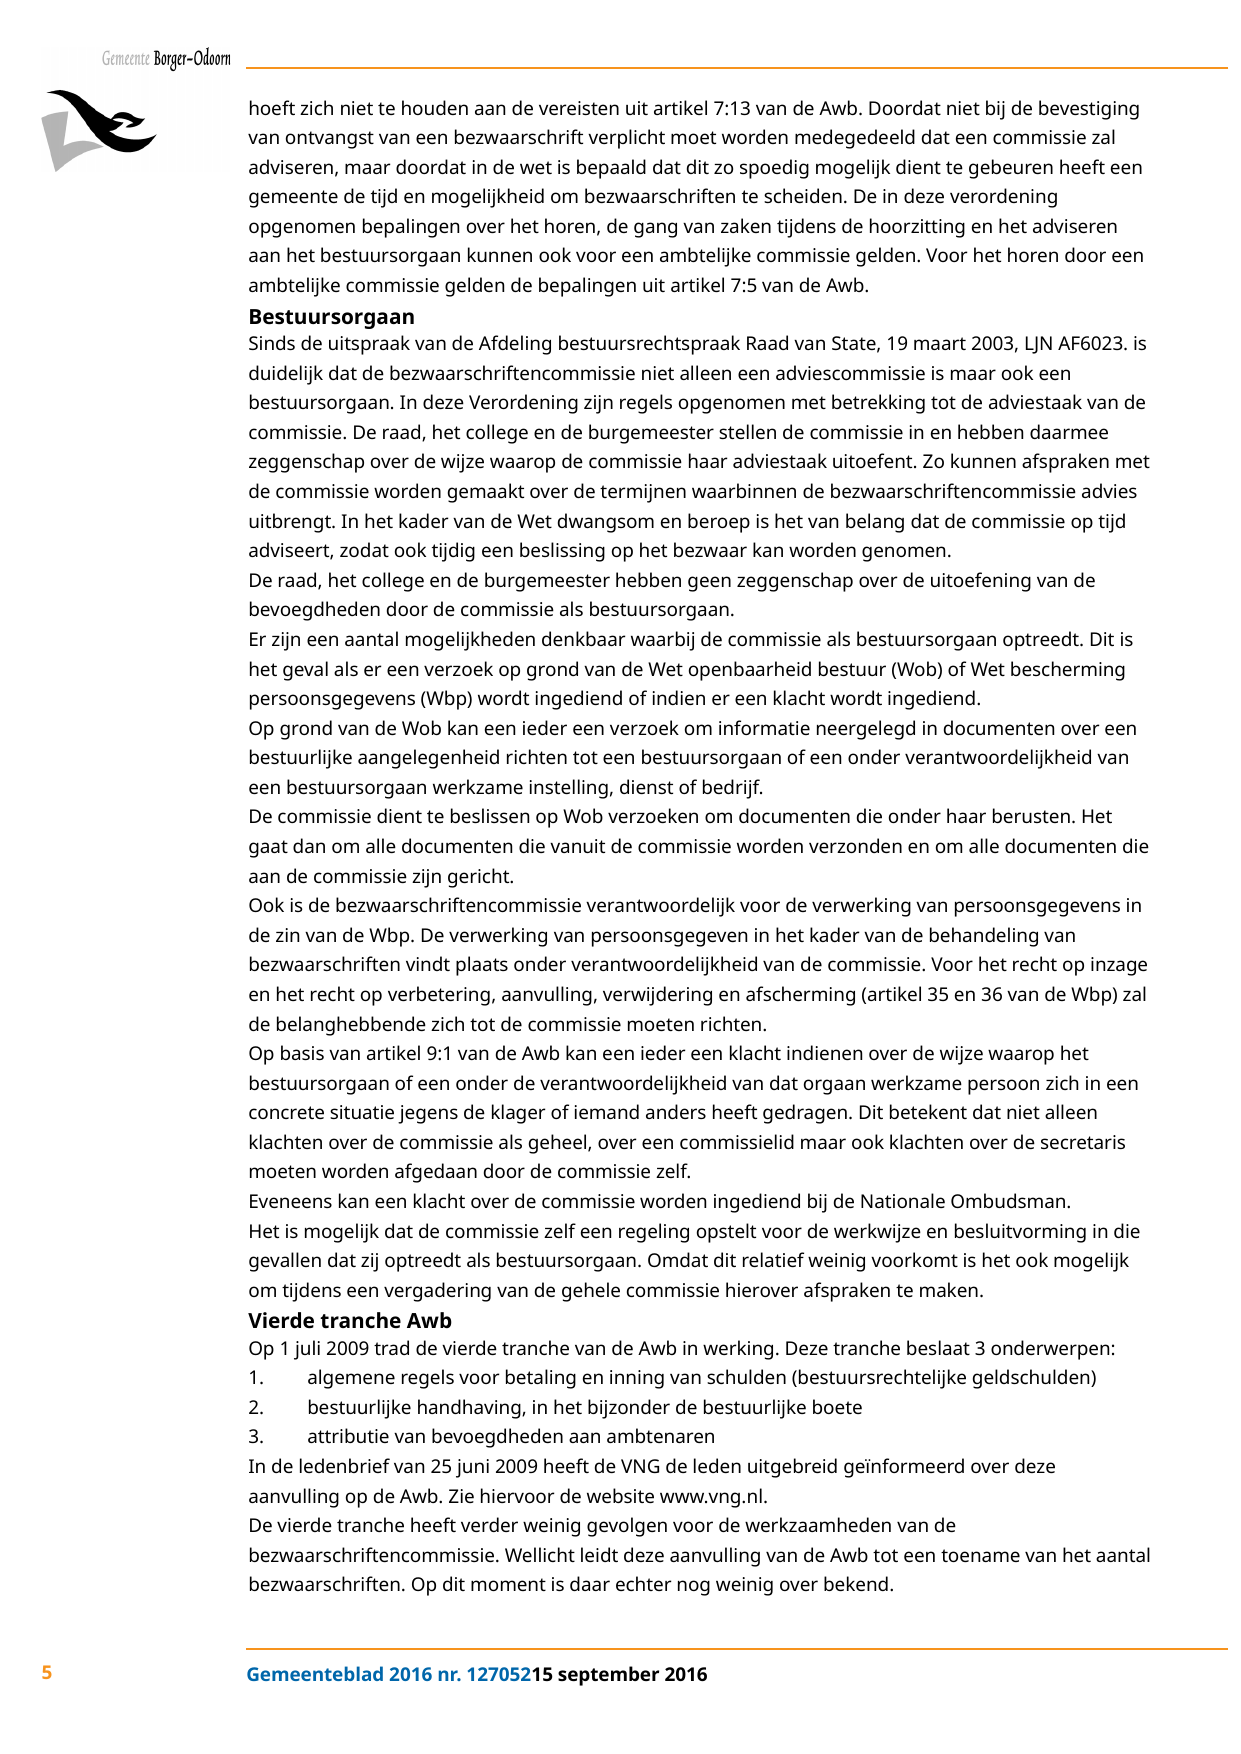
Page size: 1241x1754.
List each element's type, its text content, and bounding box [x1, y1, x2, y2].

text Eveneens kan een klacht over de commissie worden ingediend bij de Nationale Ombudsman. [248, 1188, 1152, 1214]
list attributie van bevoegdheden aan ambtenaren [248, 1424, 1152, 1449]
text In de ledenbrief van 25 juni 2009 heeft de VNG de leden uitgebreid geïnformeerd over deze aanvulling op de Awb. Zie hiervoor de website www.vng.nl. [248, 1453, 1152, 1509]
text Op basis van artikel 9:1 van de Awb kan een ieder een klacht indienen over de wijze waarop het bestuursorgaan of een onder de verantwoordelijkheid van dat orgaan werkzame persoon zich in een concrete situatie jegens de klager of iemand anders heeft gedragen. Dit betekent dat niet alleen klachten over de commissie als geheel, over een commissielid maar ook klachten over de secretaris moeten worden afgedaan door de commissie zelf. [248, 1040, 1152, 1184]
text De vierde tranche heeft verder weinig gevolgen voor de werkzaamheden van de bezwaarschriftencommissie. Wellicht leidt deze aanvulling van de Awb tot een toename van het aantal bezwaarschriften. Op dit moment is daar echter nog weinig over bekend. [248, 1512, 1152, 1597]
text Vierde tranche Awb [248, 1307, 1152, 1335]
text Ook is de bezwaarschriftencommissie verantwoordelijk voor de verwerking van persoonsgegevens in de zin van de Wbp. De verwerking van persoonsgegeven in het kader van de behandeling van bezwaarschriften vindt plaats onder verantwoordelijkheid van de commissie. Voor het recht op inzage en het recht op verbetering, aanvulling, verwijdering en afscherming (artikel 35 en 36 van de Wbp) zal de belanghebbende zich tot de commissie moeten richten. [248, 892, 1152, 1036]
text Het is mogelijk dat de commissie zelf een regeling opstelt voor de werkwijze en besluitvorming in die gevallen dat zij optreedt als bestuursorgaan. Omdat dit relatief weinig voorkomt is het ook mogelijk om tijdens een vergadering van de gehele commissie hierover afspraken te maken. [248, 1218, 1152, 1303]
picture [41, 47, 231, 172]
text Er zijn een aantal mogelijkheden denkbaar waarbij de commissie als bestuursorgaan optreedt. Dit is het geval als er een verzoek op grond van de Wet openbaarheid bestuur (Wob) of Wet bescherming persoonsgegevens (Wbp) wordt ingediend of indien er een klacht wordt ingediend. [248, 626, 1152, 711]
text hoeft zich niet te houden aan de vereisten uit artikel 7:13 van de Awb. Doordat niet bij de bevestiging van ontvangst van een bezwaarschrift verplicht moet worden medegedeeld dat een commissie zal adviseren, maar doordat in de wet is bepaald dat dit zo spoedig mogelijk dient te gebeuren heeft een gemeente de tijd en mogelijkheid om bezwaarschriften te scheiden. De in deze verordening opgenomen bepalingen over het horen, de gang van zaken tijdens de hoorzitting en het adviseren aan het bestuursorgaan kunnen ook voor een ambtelijke commissie gelden. Voor het horen door een ambtelijke commissie gelden de bepalingen uit artikel 7:5 van de Awb. [248, 95, 1152, 298]
text Op grond van de Wob kan een ieder een verzoek om informatie neergelegd in documenten over een bestuurlijke aangelegenheid richten tot een bestuursorgaan of een onder verantwoordelijkheid van een bestuursorgaan werkzame instelling, dienst of bedrijf. [248, 715, 1152, 800]
text Sinds de uitspraak van de Afdeling bestuursrechtspraak Raad van State, 19 maart 2003, LJN AF6023. is duidelijk dat de bezwaarschriftencommissie niet alleen een adviescommissie is maar ook een bestuursorgaan. In deze Verordening zijn regels opgenomen met betrekking tot de adviestaak van de commissie. De raad, het college en de burgemeester stellen de commissie in en hebben daarmee zeggenschap over de wijze waarop de commissie haar adviestaak uitoefent. Zo kunnen afspraken met de commissie worden gemaakt over de termijnen waarbinnen de bezwaarschriftencommissie advies uitbrengt. In het kader van de Wet dwangsom en beroep is het van belang dat de commissie op tijd adviseert, zodat ook tijdig een beslissing op het bezwaar kan worden genomen. [248, 330, 1152, 563]
text De commissie dient te beslissen op Wob verzoeken om documenten die onder haar berusten. Het gaat dan om alle documenten die vanuit de commissie worden verzonden en om alle documenten die aan de commissie zijn gericht. [248, 804, 1152, 888]
list algemene regels voor betaling en inning van schulden (bestuursrechtelijke geldschulden) [248, 1364, 1152, 1390]
text Op 1 juli 2009 trad de vierde tranche van de Awb in werking. Deze tranche beslaat 3 onderwerpen: [248, 1335, 1152, 1361]
list bestuurlijke handhaving, in het bijzonder de bestuurlijke boete [248, 1394, 1152, 1420]
text Bestuursorgaan [248, 302, 1152, 330]
text De raad, het college en de burgemeester hebben geen zeggenschap over de uitoefening van de bevoegdheden door de commissie als bestuursorgaan. [248, 567, 1152, 622]
